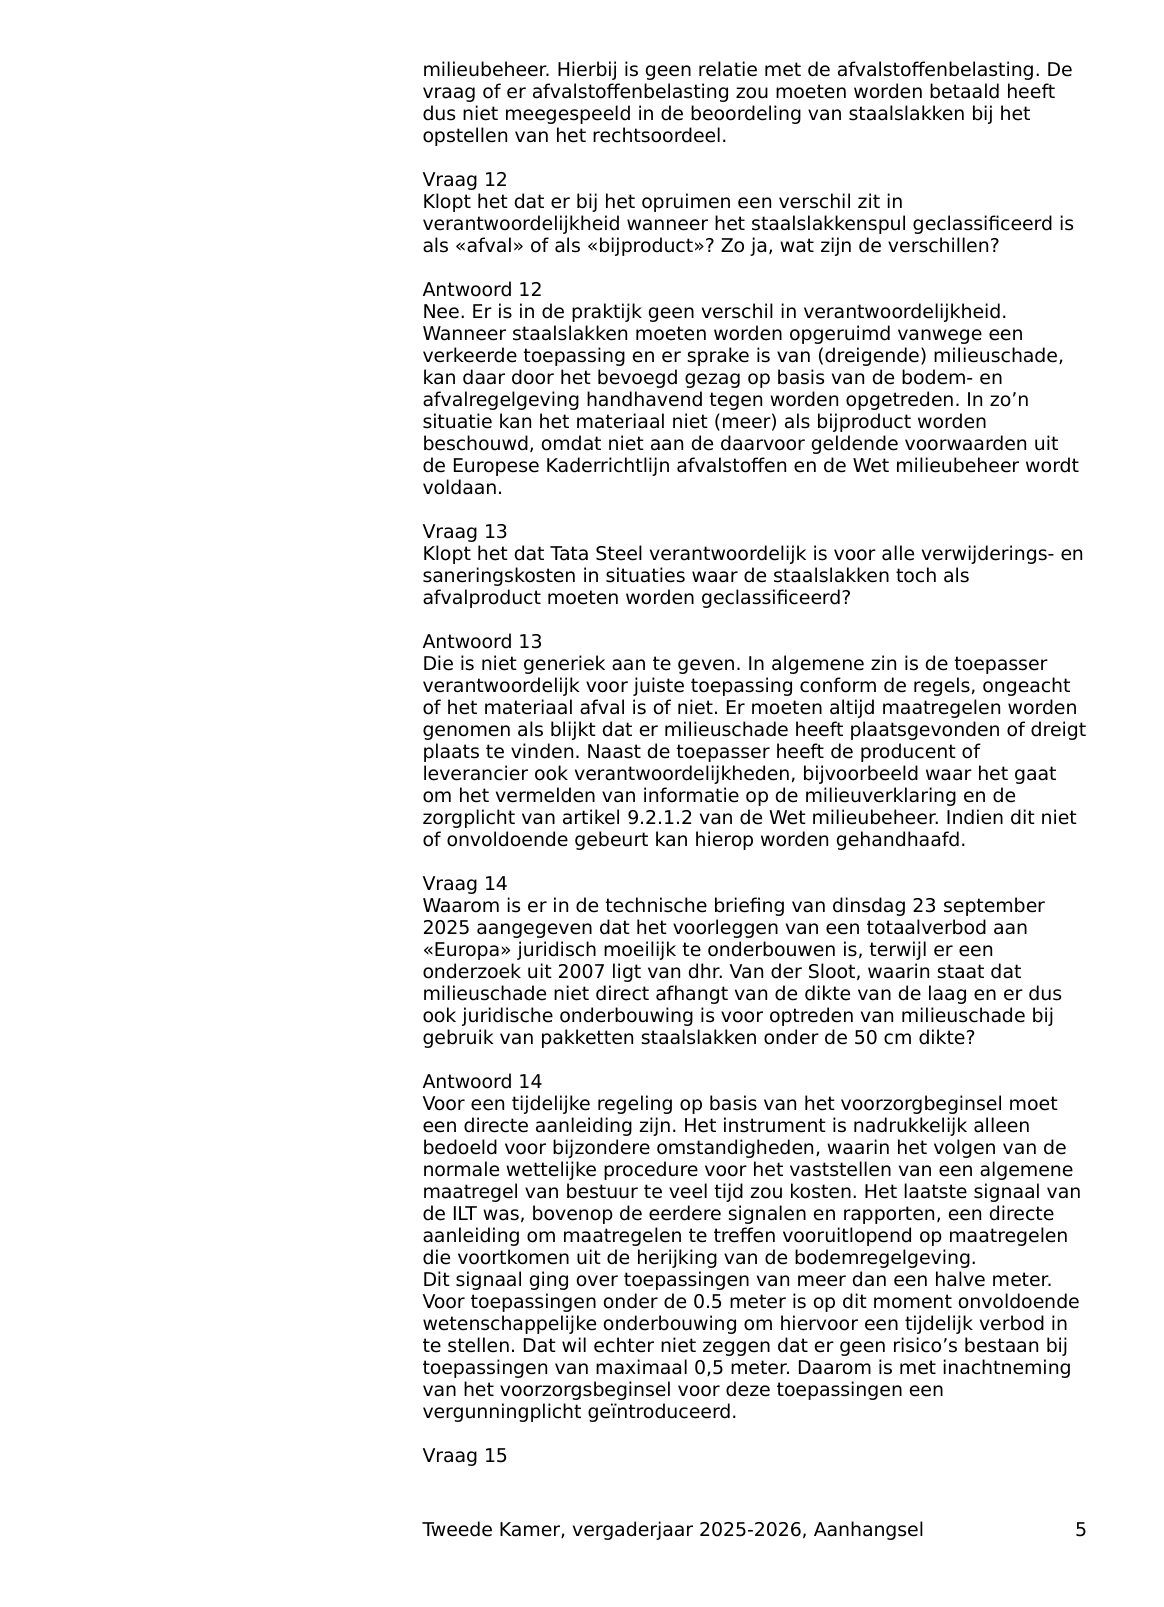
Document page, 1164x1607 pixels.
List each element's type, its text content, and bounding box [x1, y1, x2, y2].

text Vraag 14 [422, 873, 1087, 895]
text Antwoord 12 [422, 279, 1087, 301]
text Vraag 12 [422, 169, 1087, 191]
text Vraag 15 [422, 1445, 1087, 1467]
text Antwoord 13 [422, 631, 1087, 653]
text Nee. Er is in de praktijk geen verschil in verantwoordelijkheid. Wanneer staalslakken moeten worden opgeruimd vanwege een verkeerde toepassing en er sprake is van (dreigende) milieuschade, kan daar door het bevoegd gezag op basis van de bodem- en afvalregelgeving handhavend tegen worden opgetreden. In zo’n situatie kan het materiaal niet (meer) als bijproduct worden beschouwd, omdat niet aan de daarvoor geldende voorwaarden uit de Europese Kaderrichtlijn afvalstoffen en de Wet milieubeheer wordt voldaan. [422, 301, 1087, 499]
text Klopt het dat Tata Steel verantwoordelijk is voor alle verwijderings- en saneringskosten in situaties waar de staalslakken toch als afvalproduct moeten worden geclassificeerd? [422, 543, 1087, 609]
text Klopt het dat er bij het opruimen een verschil zit in verantwoordelijkheid wanneer het staalslakkenspul geclassificeerd is als «afval» of als «bijproduct»? Zo ja, wat zijn de verschillen? [422, 191, 1087, 257]
text Dit signaal ging over toepassingen van meer dan een halve meter. Voor toepassingen onder de 0.5 meter is op dit moment onvoldoende wetenschappelijke onderbouwing om hiervoor een tijdelijk verbod in te stellen. Dat wil echter niet zeggen dat er geen risico’s bestaan bij toepassingen van maximaal 0,5 meter. Daarom is met inachtneming van het voorzorgsbeginsel voor deze toepassingen een vergunningplicht geïntroduceerd. [422, 1269, 1087, 1423]
text Die is niet generiek aan te geven. In algemene zin is de toepasser verantwoordelijk voor juiste toepassing conform de regels, ongeacht of het materiaal afval is of niet. Er moeten altijd maatregelen worden genomen als blijkt dat er milieuschade heeft plaatsgevonden of dreigt plaats te vinden. Naast de toepasser heeft de producent of leverancier ook verantwoordelijkheden, bijvoorbeeld waar het gaat om het vermelden van informatie op de milieuverklaring en de zorgplicht van artikel 9.2.1.2 van de Wet milieubeheer. Indien dit niet of onvoldoende gebeurt kan hierop worden gehandhaafd. [422, 653, 1087, 851]
text Waarom is er in de technische briefing van dinsdag 23 september 2025 aangegeven dat het voorleggen van een totaalverbod aan «Europa» juridisch moeilijk te onderbouwen is, terwijl er een onderzoek uit 2007 ligt van dhr. Van der Sloot, waarin staat dat milieuschade niet direct afhangt van de dikte van de laag en er dus ook juridische onderbouwing is voor optreden van milieuschade bij gebruik van pakketten staalslakken onder de 50 cm dikte? [422, 895, 1087, 1049]
text Antwoord 14 [422, 1071, 1087, 1093]
text milieubeheer. Hierbij is geen relatie met de afvalstoffenbelasting. De vraag of er afvalstoffenbelasting zou moeten worden betaald heeft dus niet meegespeeld in de beoordeling van staalslakken bij het opstellen van het rechtsoordeel. [422, 59, 1087, 147]
text Voor een tijdelijke regeling op basis van het voorzorgbeginsel moet een directe aanleiding zijn. Het instrument is nadrukkelijk alleen bedoeld voor bijzondere omstandigheden, waarin het volgen van de normale wettelijke procedure voor het vaststellen van een algemene maatregel van bestuur te veel tijd zou kosten. Het laatste signaal van de ILT was, bovenop de eerdere signalen en rapporten, een directe aanleiding om maatregelen te treffen vooruitlopend op maatregelen die voortkomen uit de herijking van de bodemregelgeving. [422, 1093, 1087, 1269]
text Vraag 13 [422, 521, 1087, 543]
